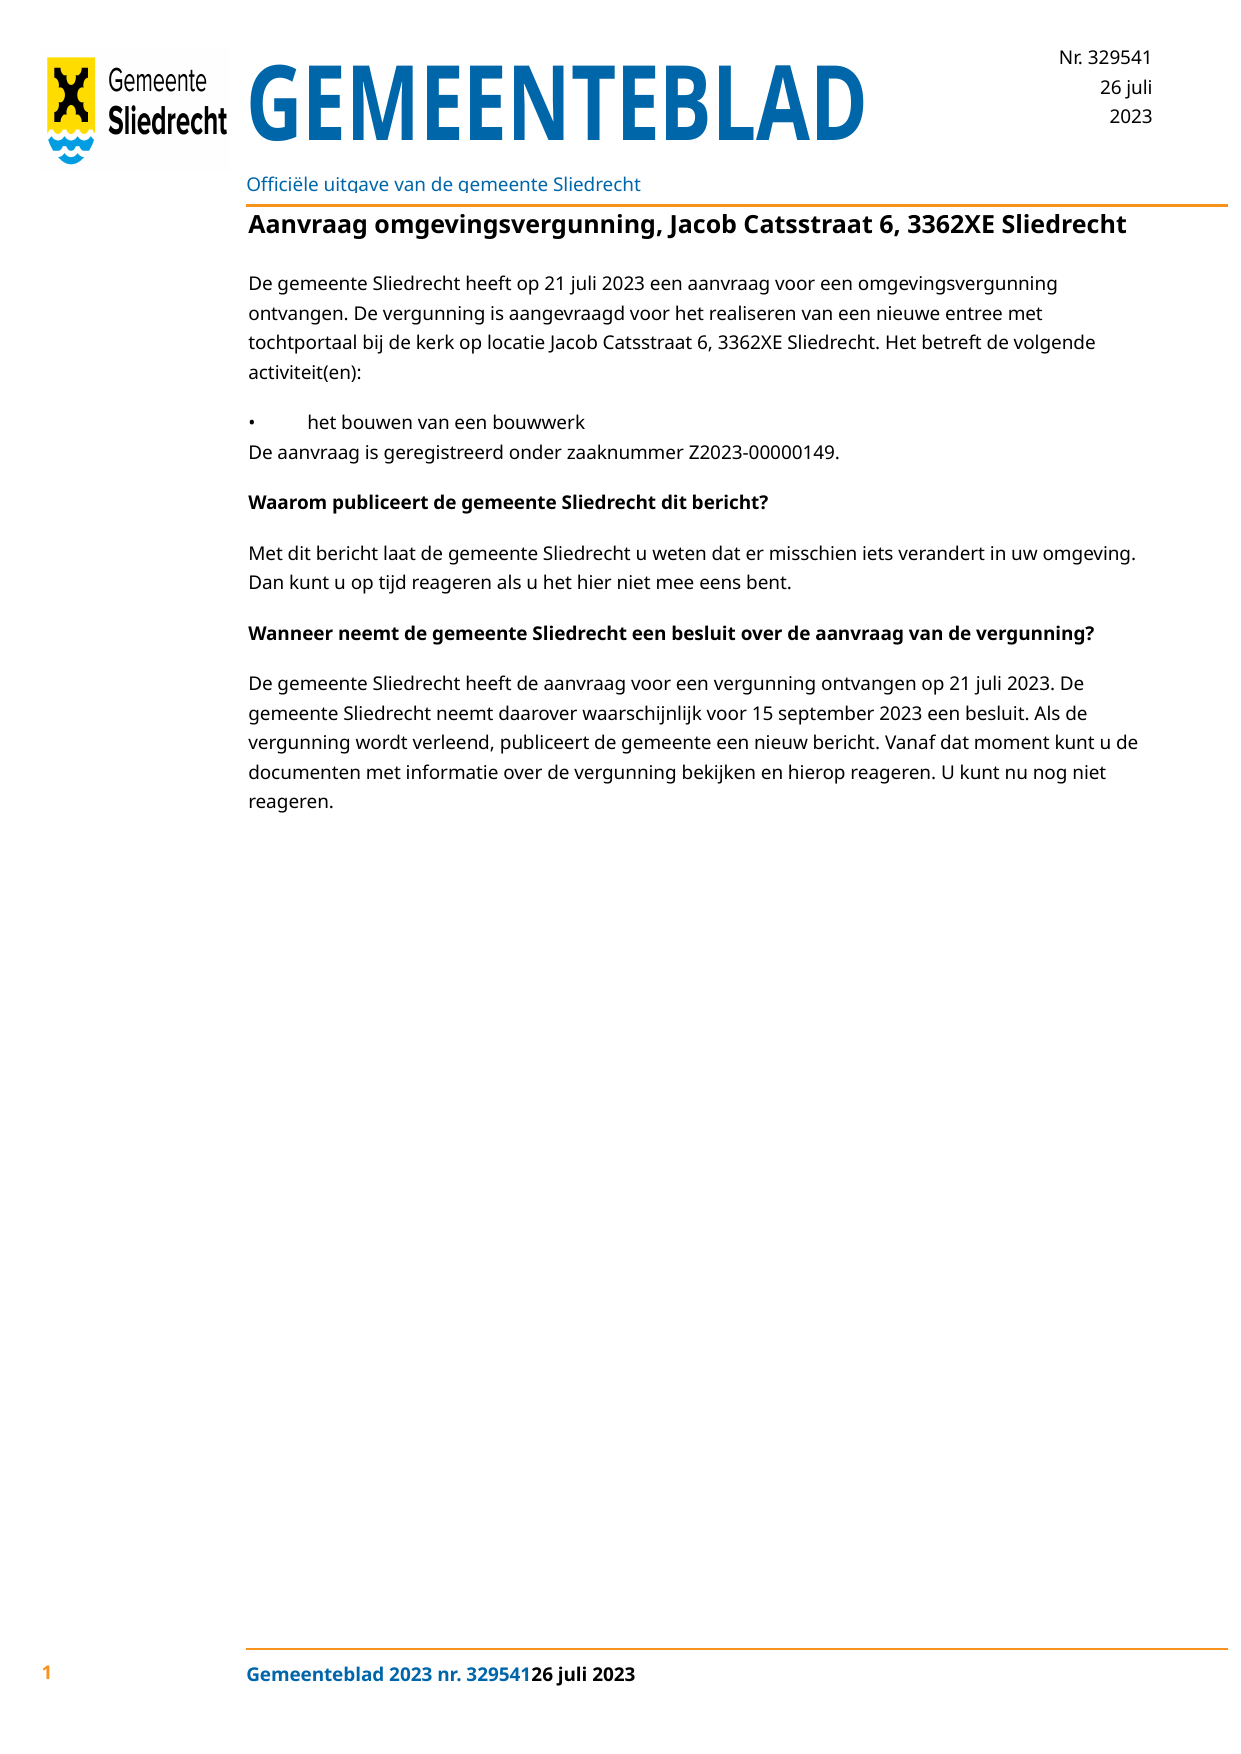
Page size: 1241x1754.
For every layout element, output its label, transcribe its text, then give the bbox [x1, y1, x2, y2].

list het bouwen van een bouwwerk [248, 409, 1152, 435]
text De gemeente Sliedrecht heeft de aanvraag voor een vergunning ontvangen op 21 juli 2023. De gemeente Sliedrecht neemt daarover waarschijnlijk voor 15 september 2023 een besluit. Als de vergunning wordt verleend, publiceert de gemeente een nieuw bericht. Vanaf dat moment kunt u de documenten met informatie over de vergunning bekijken en hierop reageren. U kunt nu nog niet reageren. [248, 670, 1152, 814]
text Met dit bericht laat de gemeente Sliedrecht u weten dat er misschien iets verandert in uw omgeving. Dan kunt u op tijd reageren als u het hier niet mee eens bent. [248, 540, 1152, 595]
text Aanvraag omgevingsvergunning, Jacob Catsstraat 6, 3362XE Sliedrecht [248, 207, 1152, 241]
text De gemeente Sliedrecht heeft op 21 juli 2023 een aanvraag voor een omgevingsvergunning ontvangen. De vergunning is aangevraagd voor het realiseren van een nieuwe entree met tochtportaal bij de kerk op locatie Jacob Catsstraat 6, 3362XE Sliedrecht. Het betreft de volgende activiteit(en): [248, 270, 1152, 385]
picture [41, 47, 231, 172]
text Waarom publiceert de gemeente Sliedrecht dit bericht? [248, 489, 1152, 515]
text De aanvraag is geregistreerd onder zaaknummer Z2023-00000149. [248, 439, 1152, 465]
text Wanneer neemt de gemeente Sliedrecht een besluit over de aanvraag van de vergunning? [248, 620, 1152, 646]
